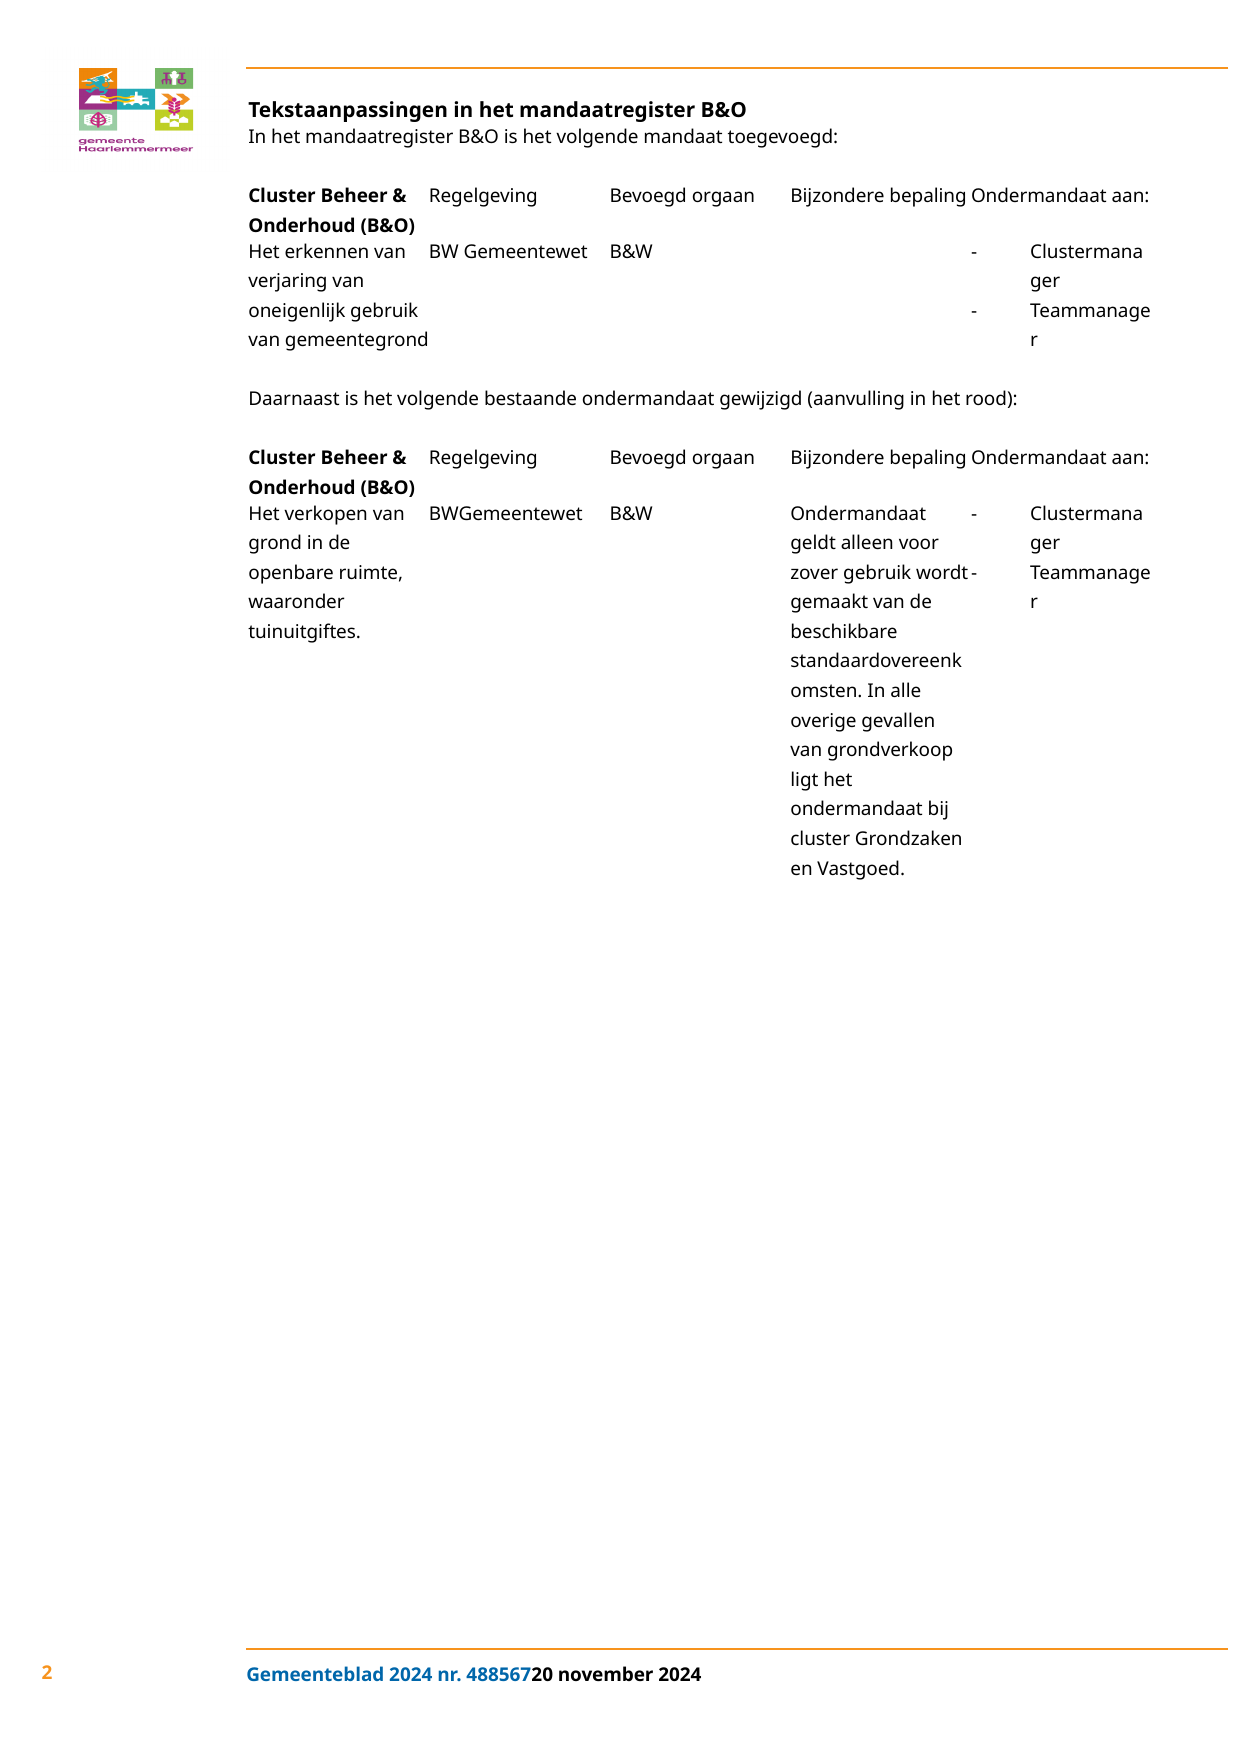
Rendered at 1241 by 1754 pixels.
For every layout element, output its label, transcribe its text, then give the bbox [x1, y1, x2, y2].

table_header Cluster Beheer & Onderhoud (B&O) [248, 445, 429, 500]
table_cell Het verkopen van grond in de openbare ruimte, waaronder tuinuitgiftes. [248, 500, 429, 881]
table_header Bijzondere bepaling [790, 445, 971, 500]
table_cell [790, 238, 971, 352]
table_header Bevoegd orgaan [609, 183, 790, 238]
text Tekstaanpassingen in het mandaatregister B&O [248, 95, 1152, 123]
picture [41, 47, 231, 172]
text In het mandaatregister B&O is het volgende mandaat toegevoegd: [248, 123, 1152, 149]
table_header Ondermandaat aan: [971, 183, 1152, 238]
table_header Regelgeving [429, 445, 609, 500]
table_cell BWGemeentewet [429, 500, 609, 881]
table_header Ondermandaat aan: [971, 445, 1152, 500]
table_header Cluster Beheer & Onderhoud (B&O) [248, 183, 429, 238]
table_cell Clustermanager Teammanager [971, 238, 1152, 352]
table_header Bijzondere bepaling [790, 183, 971, 238]
table_cell Clustermanager Teammanager [971, 500, 1152, 881]
table_cell Ondermandaat geldt alleen voor zover gebruik wordt gemaakt van de beschikbare standaardovereenkomsten. In alle overige gevallen van grondverkoop ligt het ondermandaat bij cluster Grondzaken en Vastgoed. [790, 500, 971, 881]
table_header Regelgeving [429, 183, 609, 238]
table_cell Het erkennen van verjaring van oneigenlijk gebruik van gemeentegrond [248, 238, 429, 352]
table_cell B&W [609, 238, 790, 352]
table_cell B&W [609, 500, 790, 881]
table_cell BW Gemeentewet [429, 238, 609, 352]
text Daarnaast is het volgende bestaande ondermandaat gewijzigd (aanvulling in het rood): [248, 385, 1152, 411]
table_header Bevoegd orgaan [609, 445, 790, 500]
